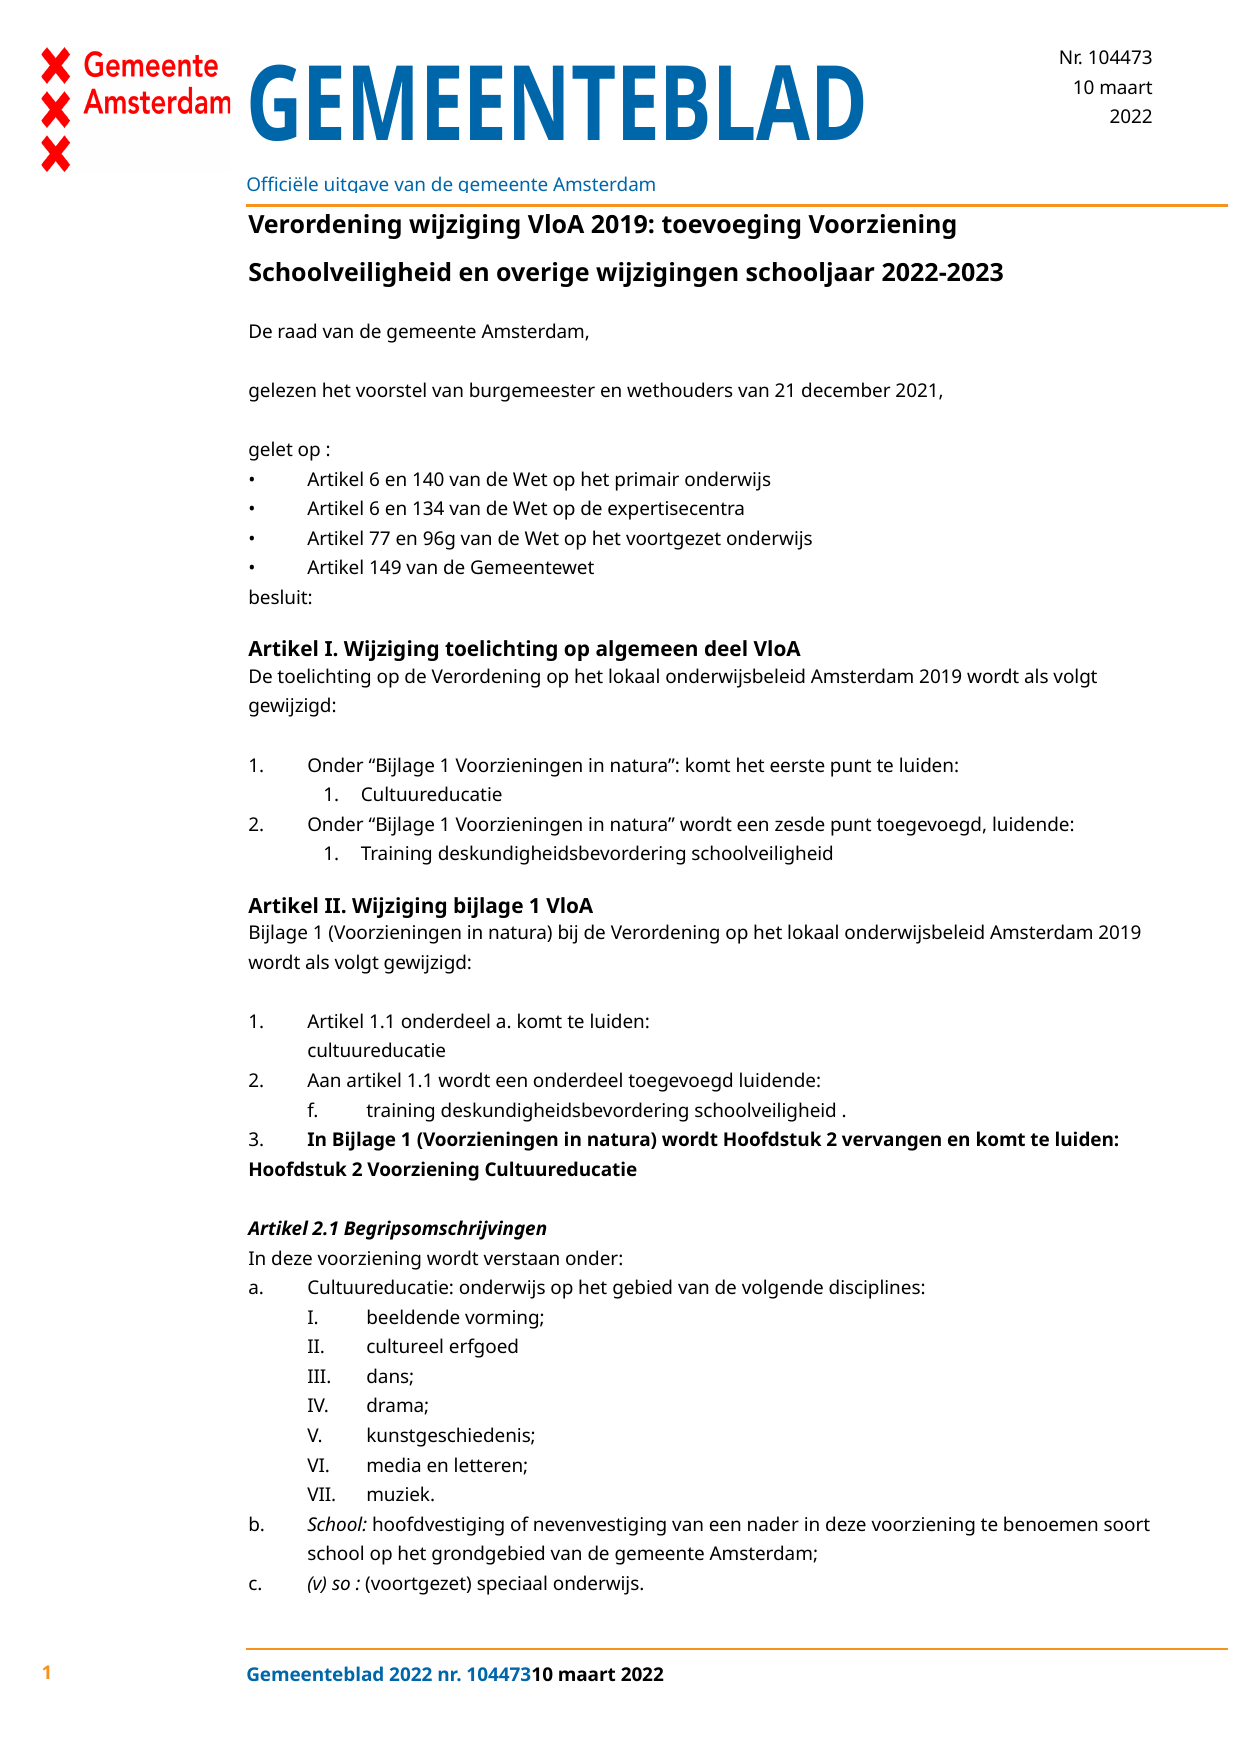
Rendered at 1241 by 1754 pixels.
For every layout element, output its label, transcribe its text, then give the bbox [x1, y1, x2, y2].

list Cultuureducatie: onderwijs op het gebied van de volgende disciplines: [248, 1274, 1152, 1300]
text besluit: [248, 584, 1152, 610]
list cultureel erfgoed [307, 1333, 1152, 1359]
list School: hoofdvestiging of nevenvestiging van een nader in deze voorziening te benoemen soort school op het grondgebied van de gemeente Amsterdam; [248, 1511, 1152, 1566]
list Cultuureducatie [323, 781, 1152, 807]
text De toelichting op de Verordening op het lokaal onderwijsbeleid Amsterdam 2019 wordt als volgt gewijzigd: [248, 663, 1152, 718]
list dans; [307, 1363, 1152, 1389]
list drama; [307, 1393, 1152, 1418]
list kunstgeschiedenis; [307, 1422, 1152, 1448]
list cultuureducatie [248, 1038, 1152, 1063]
list (v) so : (voortgezet) speciaal onderwijs. [248, 1570, 1152, 1596]
text In deze voorziening wordt verstaan onder: [248, 1245, 1152, 1271]
list Onder “Bijlage 1 Voorzieningen in natura” wordt een zesde punt toegevoegd, luidende: [248, 811, 1152, 837]
list Artikel 6 en 134 van de Wet op de expertisecentra [248, 495, 1152, 521]
text gelezen het voorstel van burgemeester en wethouders van 21 december 2021, [248, 377, 1152, 403]
text De raad van de gemeente Amsterdam, [248, 318, 1152, 344]
list muziek. [307, 1481, 1152, 1507]
text Artikel II. Wijziging bijlage 1 VloA [248, 891, 1152, 919]
list Onder “Bijlage 1 Voorzieningen in natura”: komt het eerste punt te luiden: [248, 752, 1152, 777]
text Bijlage 1 (Voorzieningen in natura) bij de Verordening op het lokaal onderwijsbeleid Amsterdam 2019 wordt als volgt gewijzigd: [248, 919, 1152, 975]
picture [41, 47, 231, 172]
text Artikel 2.1 Begripsomschrijvingen [248, 1215, 1152, 1241]
list Artikel 6 en 140 van de Wet op het primair onderwijs [248, 466, 1152, 492]
list training deskundigheidsbevordering schoolveiligheid . [307, 1097, 1152, 1123]
list Artikel 149 van de Gemeentewet [248, 554, 1152, 580]
list beeldende vorming; [307, 1304, 1152, 1330]
list Artikel 1.1 onderdeel a. komt te luiden: [248, 1008, 1152, 1034]
list Training deskundigheidsbevordering schoolveiligheid [323, 841, 1152, 866]
text Verordening wijziging VloA 2019: toevoeging Voorziening Schoolveiligheid en overige wijzigingen schooljaar 2022-2023 [248, 207, 1152, 288]
text gelet op : [248, 436, 1152, 462]
text Artikel I. Wijziging toelichting op algemeen deel VloA [248, 634, 1152, 663]
list Aan artikel 1.1 wordt een onderdeel toegevoegd luidende: [248, 1067, 1152, 1093]
list media en letteren; [307, 1452, 1152, 1478]
list Artikel 77 en 96g van de Wet op het voortgezet onderwijs [248, 525, 1152, 551]
list In Bijlage 1 (Voorzieningen in natura) wordt Hoofdstuk 2 vervangen en komt te luiden: [248, 1126, 1152, 1152]
text Hoofdstuk 2 Voorziening Cultuureducatie [248, 1156, 1152, 1182]
